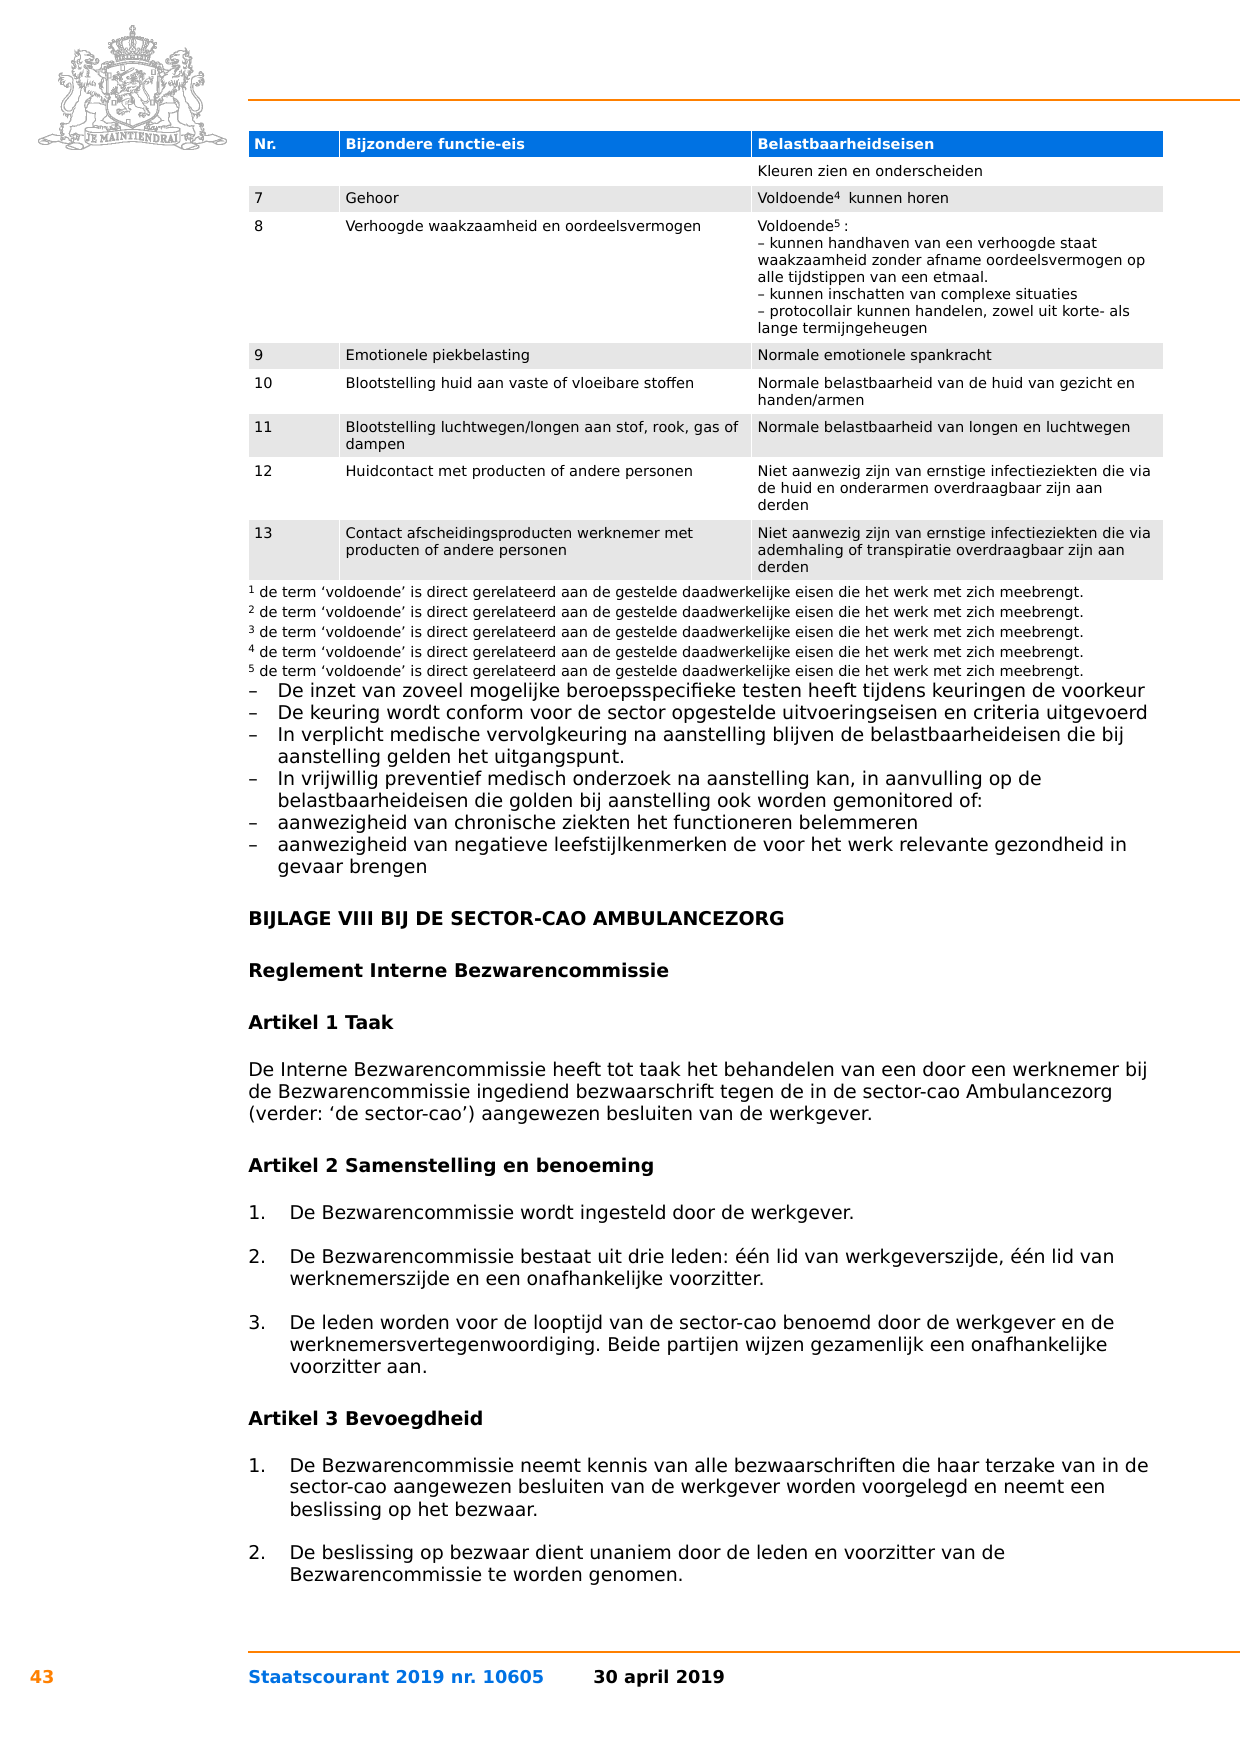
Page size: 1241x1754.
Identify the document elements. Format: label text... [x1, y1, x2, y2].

table_cell Normale belastbaarheid van de huid van gezicht en handen/armen [752, 370, 1163, 413]
text – aanwezigheid van chronische ziekten het functioneren belemmeren [248, 812, 1163, 834]
table_cell Normale emotionele spankracht [752, 343, 1163, 369]
table_cell Normale belastbaarheid van longen en luchtwegen [752, 414, 1163, 457]
table_cell Verhoogde waakzaamheid en oordeelsvermogen [340, 213, 751, 341]
subtitle BIJLAGE VIII BIJ DE SECTOR-CAO AMBULANCEZORG [248, 908, 1163, 930]
table_header Nr. [249, 131, 339, 157]
table_cell Niet aanwezig zijn van ernstige infectieziekten die via ademhaling of transpiratie overdraagbaar zijn aan derden [752, 520, 1163, 580]
table_cell Kleuren zien en onderscheiden [752, 158, 1163, 185]
text 1. De Bezwarencommissie wordt ingesteld door de werkgever. [248, 1202, 1163, 1224]
table_cell Voldoende4 kunnen horen [752, 186, 1163, 212]
table_cell 10 [249, 370, 339, 413]
subtitle Artikel 1 Taak [248, 1012, 1163, 1034]
table_header Bijzondere functie-eis [340, 131, 751, 157]
text 2. De beslissing op bezwaar dient unaniem door de leden en voorzitter van de Bezwarencommissie te worden genomen. [248, 1542, 1163, 1586]
table_cell 1 de term ‘voldoende’ is direct gerelateerd aan de gestelde daadwerkelijke eisen die het werk met zich meebrengt. 2 de term ‘voldoende’ is direct gerelateerd aan de gestelde daadwerkelijke eisen die het werk met zich meebrengt. 3 de term ‘voldoende’ is direct gerelateerd aan de gestelde daadwerkelijke eisen die het werk met zich meebrengt. 4 de term ‘voldoende’ is direct gerelateerd aan de gestelde daadwerkelijke eisen die het werk met zich meebrengt. 5 de term ‘voldoende’ is direct gerelateerd aan de gestelde daadwerkelijke eisen die het werk met zich meebrengt. [248, 581, 1163, 680]
table_cell Blootstelling luchtwegen/longen aan stof, rook, gas of dampen [340, 414, 751, 457]
table_cell Huidcontact met producten of andere personen [340, 459, 751, 519]
table_cell Emotionele piekbelasting [340, 343, 751, 369]
text 3. De leden worden voor de looptijd van de sector-cao benoemd door de werkgever en de werknemersvertegenwoordiging. Beide partijen wijzen gezamenlijk een onafhankelijke voorzitter aan. [248, 1312, 1163, 1377]
table_cell 12 [249, 459, 339, 519]
table_cell 13 [249, 520, 339, 580]
text 2. De Bezwarencommissie bestaat uit drie leden: één lid van werkgeverszijde, één lid van werknemerszijde en een onafhankelijke voorzitter. [248, 1246, 1163, 1290]
table_cell 9 [249, 343, 339, 369]
table_header Belastbaarheidseisen [752, 131, 1163, 157]
table_cell Blootstelling huid aan vaste of vloeibare stoffen [340, 370, 751, 413]
table_cell 8 [249, 213, 339, 341]
text – In verplicht medische vervolgkeuring na aanstelling blijven de belastbaarheideisen die bij aanstelling gelden het uitgangspunt. [248, 724, 1163, 768]
table_cell Contact afscheidingsproducten werknemer met producten of andere personen [340, 520, 751, 580]
table_cell 7 [249, 186, 339, 212]
text De Interne Bezwarencommissie heeft tot taak het behandelen van een door een werknemer bij de Bezwarencommissie ingediend bezwaarschrift tegen de in de sector-cao Ambulancezorg (verder: ‘de sector-cao’) aangewezen besluiten van de werkgever. [248, 1059, 1163, 1125]
subtitle Artikel 3 Bevoegdheid [248, 1407, 1163, 1429]
subtitle Artikel 2 Samenstelling en benoeming [248, 1155, 1163, 1177]
table_cell Niet aanwezig zijn van ernstige infectieziekten die via de huid en onderarmen overdraagbaar zijn aan derden [752, 459, 1163, 519]
table_cell 11 [249, 414, 339, 457]
picture [38, 25, 227, 150]
text 1. De Bezwarencommissie neemt kennis van alle bezwaarschriften die haar terzake van in de sector-cao aangewezen besluiten van de werkgever worden voorgelegd en neemt een beslissing op het bezwaar. [248, 1454, 1163, 1520]
text – aanwezigheid van negatieve leefstijlkenmerken de voor het werk relevante gezondheid in gevaar brengen [248, 834, 1163, 878]
text – De keuring wordt conform voor de sector opgestelde uitvoeringseisen en criteria uitgevoerd [248, 702, 1163, 724]
table_cell Gehoor [340, 186, 751, 212]
text – De inzet van zoveel mogelijke beroepsspecifieke testen heeft tijdens keuringen de voorkeur [248, 680, 1163, 702]
table_cell [340, 158, 751, 185]
text – In vrijwillig preventief medisch onderzoek na aanstelling kan, in aanvulling op de belastbaarheideisen die golden bij aanstelling ook worden gemonitored of: [248, 768, 1163, 812]
table_cell Voldoende5: – kunnen handhaven van een verhoogde staat waakzaamheid zonder afname oordeelsvermogen op alle tijdstippen van een etmaal. – kunnen inschatten van complexe situaties – protocollair kunnen handelen, zowel uit korte- als lange termijngeheugen [752, 213, 1163, 341]
table_cell [249, 158, 339, 185]
subtitle Reglement Interne Bezwarencommissie [248, 960, 1163, 982]
